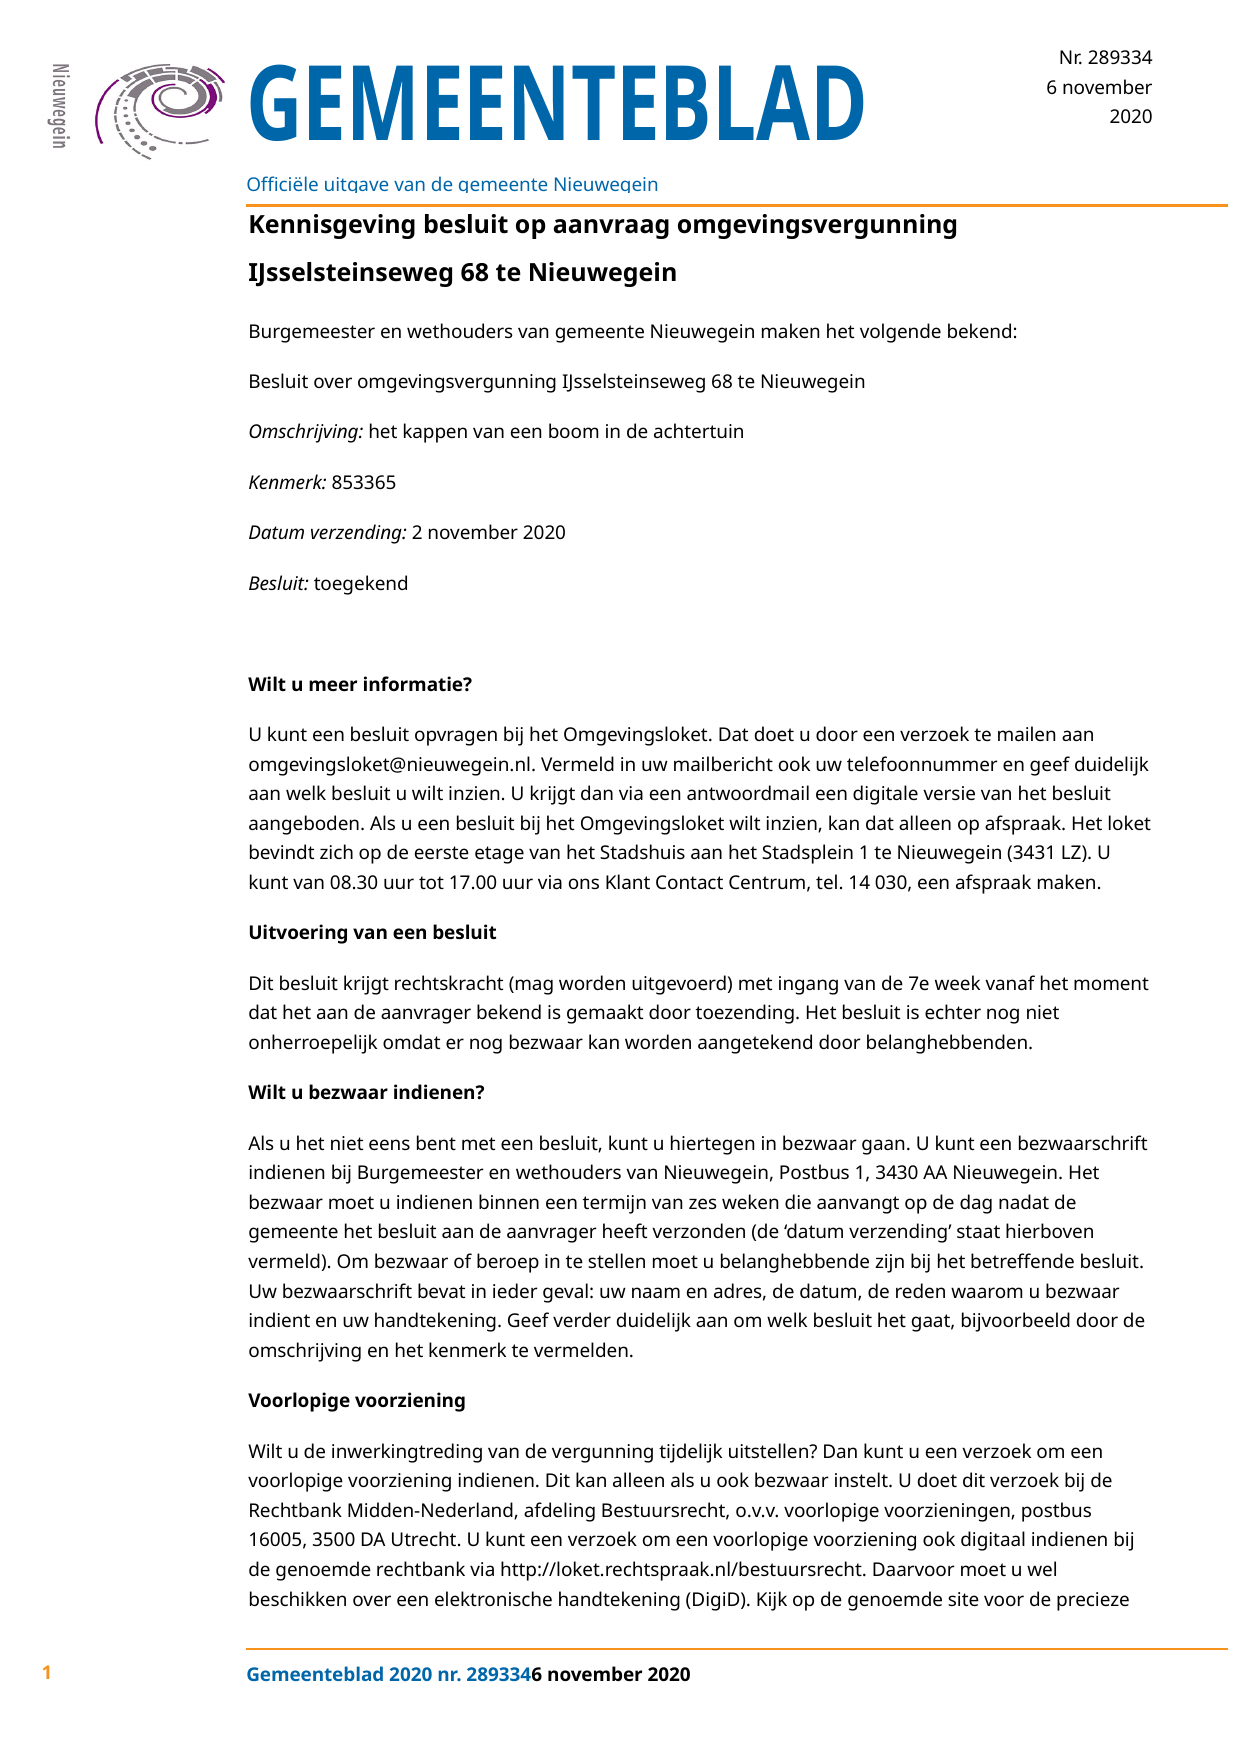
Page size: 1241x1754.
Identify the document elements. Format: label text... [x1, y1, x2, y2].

text Wilt u bezwaar indienen? [248, 1079, 1152, 1105]
picture [41, 47, 231, 172]
text Kenmerk: 853365 [248, 469, 1152, 495]
text Burgemeester en wethouders van gemeente Nieuwegein maken het volgende bekend: [248, 318, 1152, 344]
text Datum verzending: 2 november 2020 [248, 519, 1152, 545]
text Besluit over omgevingsvergunning IJsselsteinseweg 68 te Nieuwegein [248, 368, 1152, 394]
text Wilt u de inwerkingtreding van de vergunning tijdelijk uitstellen? Dan kunt u een verzoek om een voorlopige voorziening indienen. Dit kan alleen als u ook bezwaar instelt. U doet dit verzoek bij de Rechtbank Midden-Nederland, afdeling Bestuursrecht, o.v.v. voorlopige voorzieningen, postbus 16005, 3500 DA Utrecht. U kunt een verzoek om een voorlopige voorziening ook digitaal indienen bij de genoemde rechtbank via http://loket.rechtspraak.nl/bestuursrecht. Daarvoor moet u wel beschikken over een elektronische handtekening (DigiD). Kijk op de genoemde site voor de precieze [248, 1438, 1152, 1612]
text Uitvoering van een besluit [248, 919, 1152, 945]
text Kennisgeving besluit op aanvraag omgevingsvergunning IJsselsteinseweg 68 te Nieuwegein [248, 207, 1152, 288]
text Wilt u meer informatie? [248, 671, 1152, 697]
text Voorlopige voorziening [248, 1387, 1152, 1413]
text Als u het niet eens bent met een besluit, kunt u hiertegen in bezwaar gaan. U kunt een bezwaarschrift indienen bij Burgemeester en wethouders van Nieuwegein, Postbus 1, 3430 AA Nieuwegein. Het bezwaar moet u indienen binnen een termijn van zes weken die aanvangt op de dag nadat de gemeente het besluit aan de aanvrager heeft verzonden (de ‘datum verzending’ staat hierboven vermeld). Om bezwaar of beroep in te stellen moet u belanghebbende zijn bij het betreffende besluit. Uw bezwaarschrift bevat in ieder geval: uw naam en adres, de datum, de reden waarom u bezwaar indient en uw handtekening. Geef verder duidelijk aan om welk besluit het gaat, bijvoorbeeld door de omschrijving en het kenmerk te vermelden. [248, 1130, 1152, 1363]
text Besluit: toegekend [248, 570, 1152, 596]
text U kunt een besluit opvragen bij het Omgevingsloket. Dat doet u door een verzoek te mailen aan omgevingsloket@nieuwegein.nl. Vermeld in uw mailbericht ook uw telefoonnummer en geef duidelijk aan welk besluit u wilt inzien. U krijgt dan via een antwoordmail een digitale versie van het besluit aangeboden. Als u een besluit bij het Omgevingsloket wilt inzien, kan dat alleen op afspraak. Het loket bevindt zich op de eerste etage van het Stadshuis aan het Stadsplein 1 te Nieuwegein (3431 LZ). U kunt van 08.30 uur tot 17.00 uur via ons Klant Contact Centrum, tel. 14 030, een afspraak maken. [248, 721, 1152, 895]
text Dit besluit krijgt rechtskracht (mag worden uitgevoerd) met ingang van de 7e week vanaf het moment dat het aan de aanvrager bekend is gemaakt door toezending. Het besluit is echter nog niet onherroepelijk omdat er nog bezwaar kan worden aangetekend door belanghebbenden. [248, 970, 1152, 1055]
text Omschrijving: het kappen van een boom in de achtertuin [248, 419, 1152, 444]
